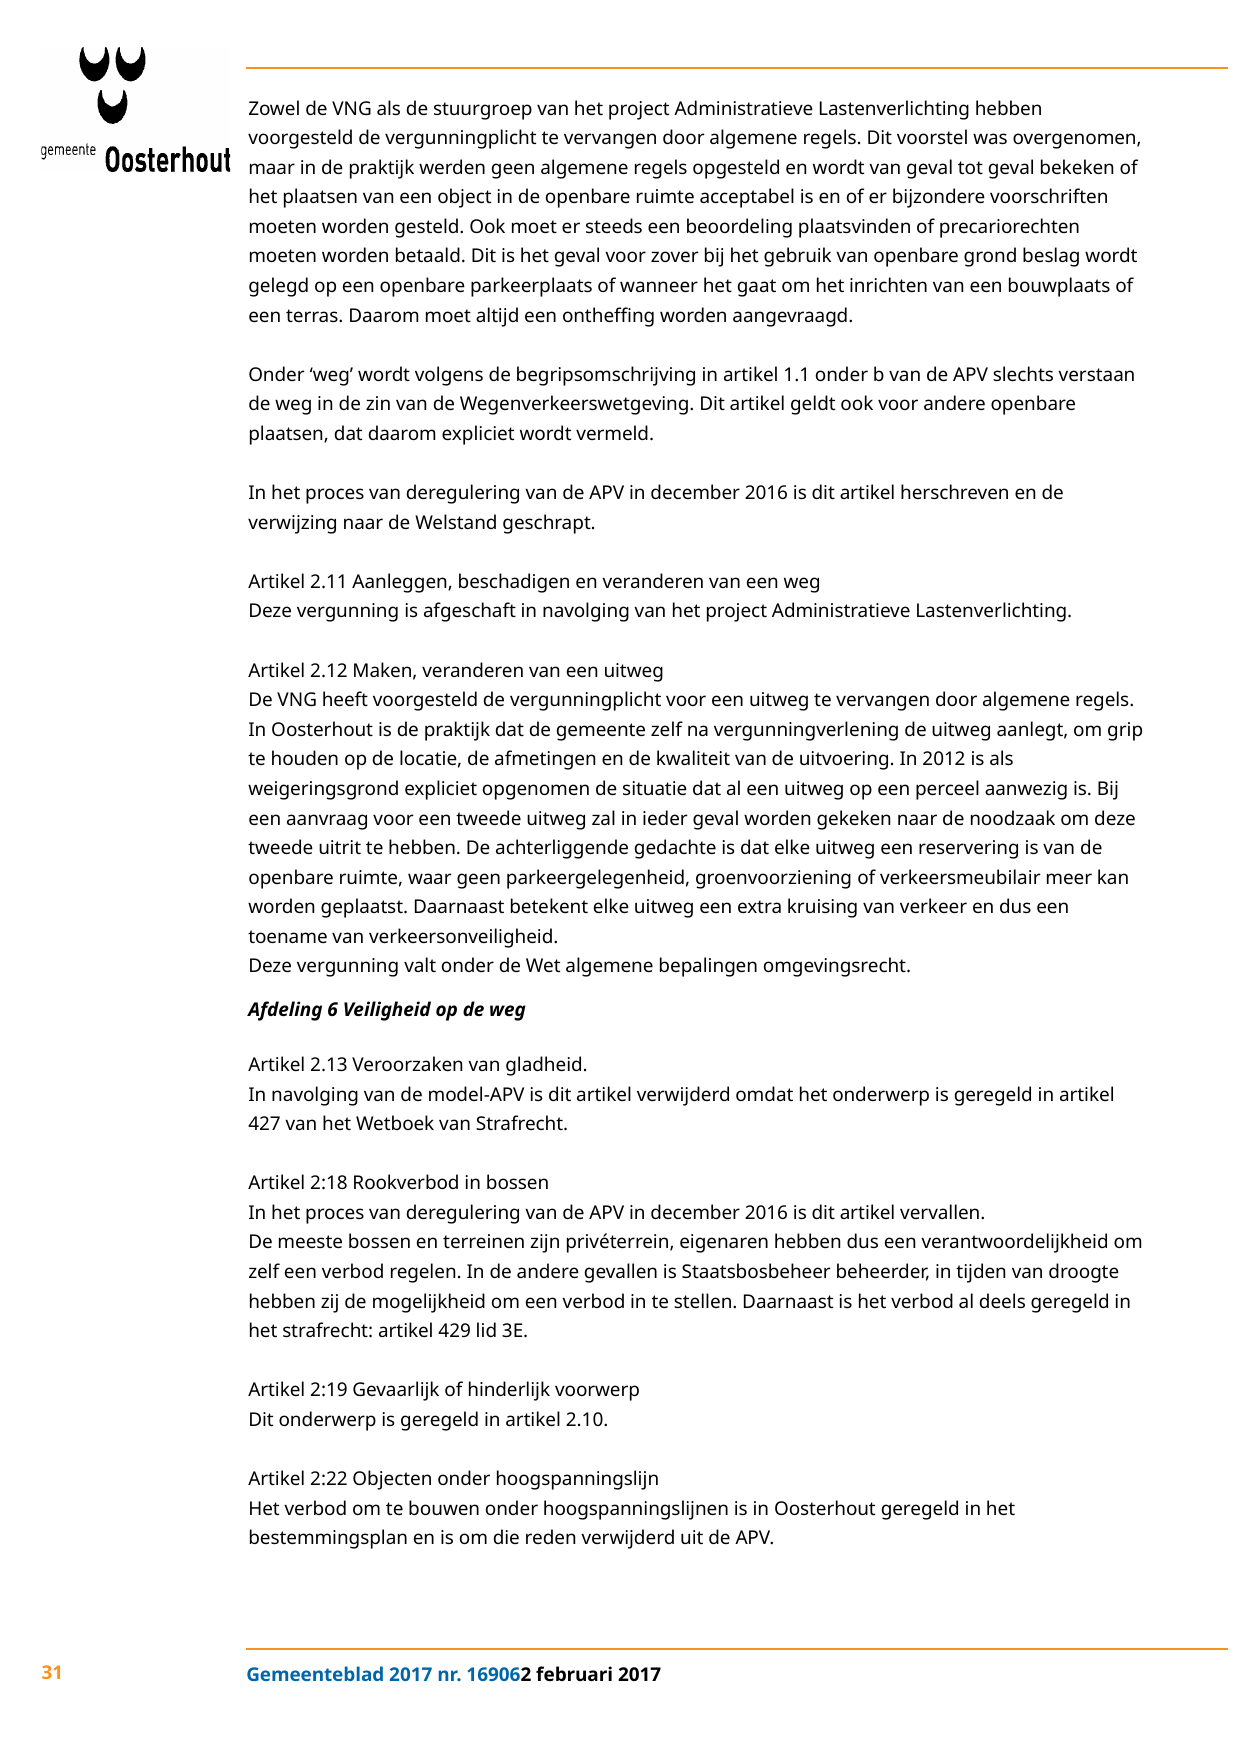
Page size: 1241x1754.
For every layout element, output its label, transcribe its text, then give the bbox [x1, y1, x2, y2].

text Artikel 2.11 Aanleggen, beschadigen en veranderen van een weg [248, 568, 1152, 594]
text Artikel 2.12 Maken, veranderen van een uitweg [248, 657, 1152, 683]
text In navolging van de model-APV is dit artikel verwijderd omdat het onderwerp is geregeld in artikel 427 van het Wetboek van Strafrecht. [248, 1081, 1152, 1136]
picture [41, 47, 231, 172]
text In het proces van deregulering van de APV in december 2016 is dit artikel herschreven en de verwijzing naar de Welstand geschrapt. [248, 479, 1152, 535]
text Onder ‘weg’ wordt volgens de begripsomschrijving in artikel 1.1 onder b van de APV slechts verstaan de weg in de zin van de Wegenverkeerswetgeving. Dit artikel geldt ook voor andere openbare plaatsen, dat daarom expliciet wordt vermeld. [248, 361, 1152, 446]
text Het verbod om te bouwen onder hoogspanningslijnen is in Oosterhout geregeld in het bestemmingsplan en is om die reden verwijderd uit de APV. [248, 1495, 1152, 1550]
text Deze vergunning is afgeschaft in navolging van het project Administratieve Lastenverlichting. [248, 598, 1152, 623]
text Afdeling 6 Veiligheid op de weg [248, 996, 1152, 1022]
text Artikel 2:18 Rookverbod in bossen [248, 1169, 1152, 1195]
text De VNG heeft voorgesteld de vergunningplicht voor een uitweg te vervangen door algemene regels. In Oosterhout is de praktijk dat de gemeente zelf na vergunningverlening de uitweg aanlegt, om grip te houden op de locatie, de afmetingen en de kwaliteit van de uitvoering. In 2012 is als weigeringsgrond expliciet opgenomen de situatie dat al een uitweg op een perceel aanwezig is. Bij een aanvraag voor een tweede uitweg zal in ieder geval worden gekeken naar de noodzaak om deze tweede uitrit te hebben. De achterliggende gedachte is dat elke uitweg een reservering is van de openbare ruimte, waar geen parkeergelegenheid, groenvoorziening of verkeersmeubilair meer kan worden geplaatst. Daarnaast betekent elke uitweg een extra kruising van verkeer en dus een toename van verkeersonveiligheid. [248, 686, 1152, 949]
text In het proces van deregulering van de APV in december 2016 is dit artikel vervallen. [248, 1199, 1152, 1225]
text Artikel 2.13 Veroorzaken van gladheid. [248, 1051, 1152, 1077]
text Artikel 2:19 Gevaarlijk of hinderlijk voorwerp [248, 1377, 1152, 1402]
text Dit onderwerp is geregeld in artikel 2.10. [248, 1406, 1152, 1432]
text De meeste bossen en terreinen zijn privéterrein, eigenaren hebben dus een verantwoordelijkheid om zelf een verbod regelen. In de andere gevallen is Staatsbosbeheer beheerder, in tijden van droogte hebben zij de mogelijkheid om een verbod in te stellen. Daarnaast is het verbod al deels geregeld in het strafrecht: artikel 429 lid 3E. [248, 1229, 1152, 1343]
text Artikel 2:22 Objecten onder hoogspanningslijn [248, 1465, 1152, 1491]
text Zowel de VNG als de stuurgroep van het project Administratieve Lastenverlichting hebben voorgesteld de vergunningplicht te vervangen door algemene regels. Dit voorstel was overgenomen, maar in de praktijk werden geen algemene regels opgesteld en wordt van geval tot geval bekeken of het plaatsen van een object in de openbare ruimte acceptabel is en of er bijzondere voorschriften moeten worden gesteld. Ook moet er steeds een beoordeling plaatsvinden of precariorechten moeten worden betaald. Dit is het geval voor zover bij het gebruik van openbare grond beslag wordt gelegd op een openbare parkeerplaats of wanneer het gaat om het inrichten van een bouwplaats of een terras. Daarom moet altijd een ontheffing worden aangevraagd. [248, 95, 1152, 328]
text Deze vergunning valt onder de Wet algemene bepalingen omgevingsrecht. [248, 953, 1152, 978]
